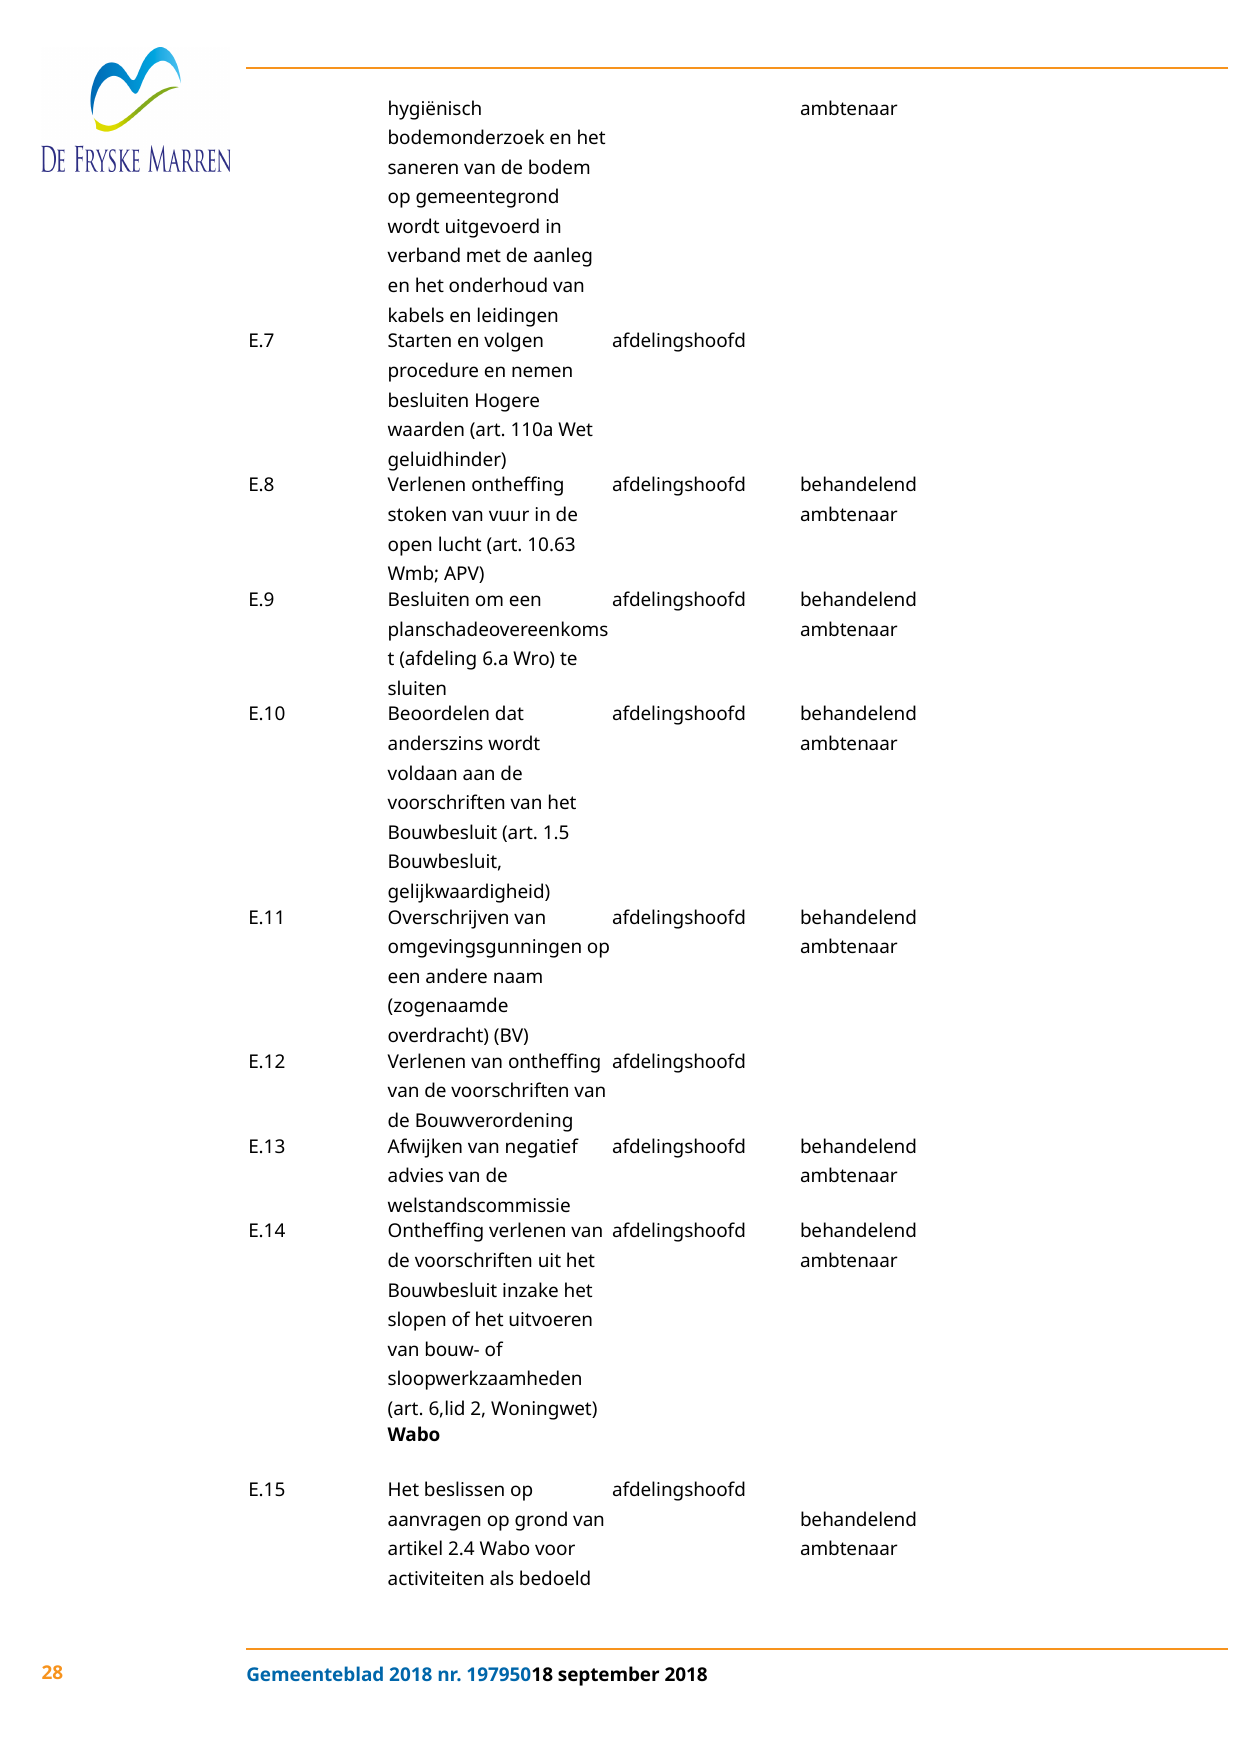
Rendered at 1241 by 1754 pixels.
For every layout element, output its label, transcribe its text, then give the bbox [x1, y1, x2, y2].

table_cell [988, 904, 1152, 1048]
table_cell [988, 1421, 1152, 1476]
table_cell [800, 328, 988, 472]
table_cell [612, 1421, 800, 1476]
table_cell [988, 1133, 1152, 1218]
table_cell [248, 1421, 387, 1476]
table_cell behandelend ambtenaar [800, 472, 988, 586]
table_cell [988, 472, 1152, 586]
table_cell [248, 95, 387, 328]
table_cell Het beslissen op aanvragen op grond van artikel 2.4 Wabo voor activiteiten als bedoeld [388, 1476, 612, 1591]
table_cell afdelingshoofd [612, 1133, 800, 1218]
table_cell [800, 1048, 988, 1133]
table_cell Overschrijven van omgevingsgunningen op een andere naam (zogenaamde overdracht) (BV) [388, 904, 612, 1048]
table_cell E.10 [248, 701, 387, 904]
table_cell E.8 [248, 472, 387, 586]
table_cell Wabo [388, 1421, 612, 1476]
table_cell E.14 [248, 1218, 387, 1421]
table_cell afdelingshoofd [612, 1048, 800, 1133]
table_cell afdelingshoofd [612, 472, 800, 586]
table_cell Verlenen ontheffing stoken van vuur in de open lucht (art. 10.63 Wmb; APV) [388, 472, 612, 586]
table_cell behandelend ambtenaar [800, 904, 988, 1048]
table_cell E.7 [248, 328, 387, 472]
table_cell afdelingshoofd [612, 1476, 800, 1591]
table_cell E.11 [248, 904, 387, 1048]
table_cell Ontheffing verlenen van de voorschriften uit het Bouwbesluit inzake het slopen of het uitvoeren van bouw- of sloopwerkzaamheden (art. 6,lid 2, Woningwet) [388, 1218, 612, 1421]
table_cell afdelingshoofd [612, 328, 800, 472]
table_cell behandelend ambtenaar [800, 1133, 988, 1218]
table_cell Verlenen van ontheffing van de voorschriften van de Bouwverordening [388, 1048, 612, 1133]
table_cell Starten en volgen procedure en nemen besluiten Hogere waarden (art. 110a Wet geluidhinder) [388, 328, 612, 472]
table_cell [988, 95, 1152, 328]
table_cell Afwijken van negatief advies van de welstandscommissie [388, 1133, 612, 1218]
table_cell [988, 586, 1152, 701]
table_cell [800, 1421, 988, 1476]
table_cell ambtenaar [800, 95, 988, 328]
table_cell Besluiten om een planschadeovereenkomst (afdeling 6.a Wro) te sluiten [388, 586, 612, 701]
table_cell behandelend ambtenaar [800, 701, 988, 904]
table_cell [988, 1476, 1152, 1591]
table_cell afdelingshoofd [612, 1218, 800, 1421]
table_cell [612, 95, 800, 328]
table_cell [988, 701, 1152, 904]
table_cell hygiënisch bodemonderzoek en het saneren van de bodem op gemeentegrond wordt uitgevoerd in verband met de aanleg en het onderhoud van kabels en leidingen [388, 95, 612, 328]
table_cell E.12 [248, 1048, 387, 1133]
table_cell [988, 1218, 1152, 1421]
table_cell Beoordelen dat anderszins wordt voldaan aan de voorschriften van het Bouwbesluit (art. 1.5 Bouwbesluit, gelijkwaardigheid) [388, 701, 612, 904]
table_cell [988, 1048, 1152, 1133]
table_cell [988, 328, 1152, 472]
table_cell afdelingshoofd [612, 701, 800, 904]
table_cell E.15 [248, 1476, 387, 1591]
table_cell E.9 [248, 586, 387, 701]
table_cell behandelend ambtenaar [800, 1476, 988, 1591]
picture [41, 47, 231, 172]
table_cell afdelingshoofd [612, 904, 800, 1048]
table_cell afdelingshoofd [612, 586, 800, 701]
table_cell behandelend ambtenaar [800, 586, 988, 701]
table_cell behandelend ambtenaar [800, 1218, 988, 1421]
table_cell E.13 [248, 1133, 387, 1218]
